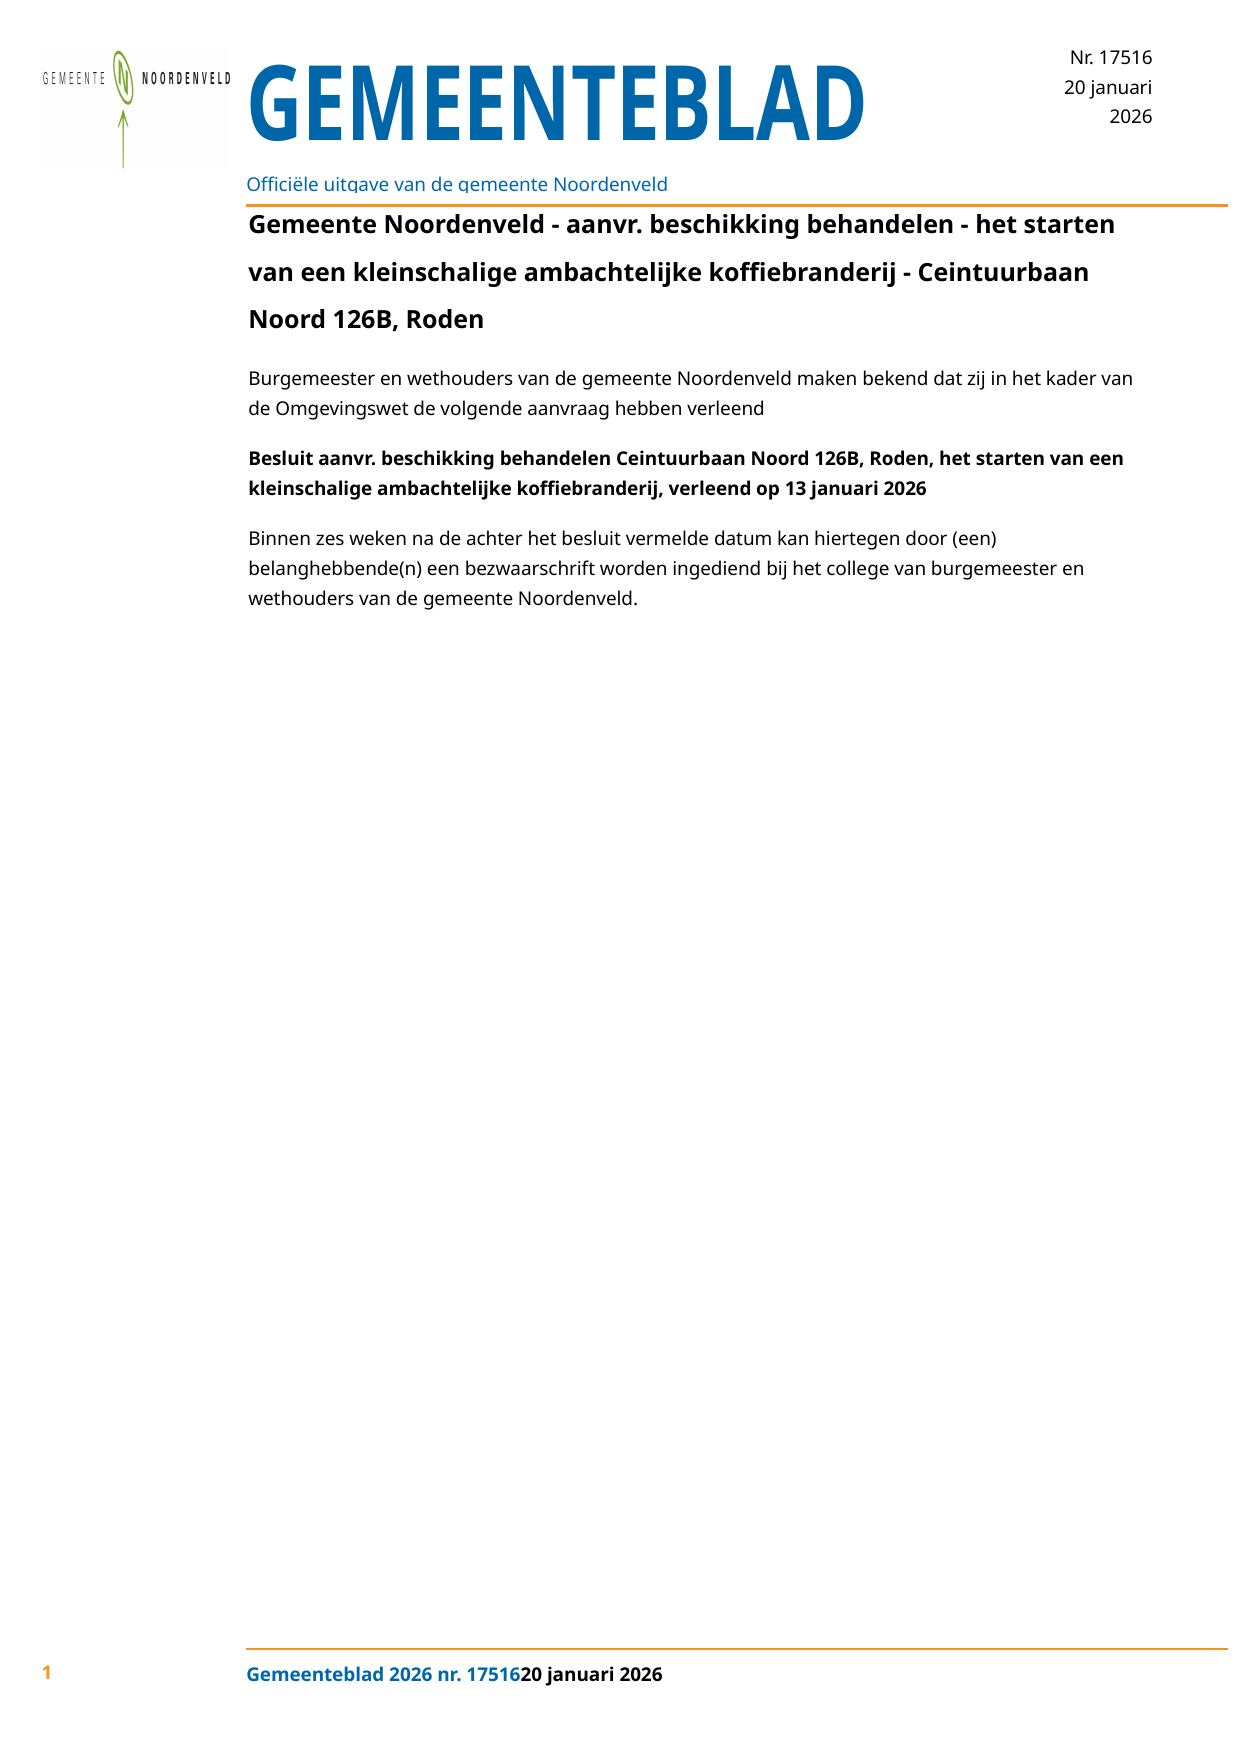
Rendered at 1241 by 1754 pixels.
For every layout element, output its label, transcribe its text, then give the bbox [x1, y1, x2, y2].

text Burgemeester en wethouders van de gemeente Noordenveld maken bekend dat zij in het kader van de Omgevingswet de volgende aanvraag hebben verleend [248, 366, 1152, 421]
text Besluit aanvr. beschikking behandelen Ceintuurbaan Noord 126B, Roden, het starten van een kleinschalige ambachtelijke koffiebranderij, verleend op 13 januari 2026 [248, 446, 1152, 501]
text Gemeente Noordenveld - aanvr. beschikking behandelen - het starten van een kleinschalige ambachtelijke koffiebranderij - Ceintuurbaan Noord 126B, Roden [248, 207, 1152, 336]
text Binnen zes weken na de achter het besluit vermelde datum kan hiertegen door (een) belanghebbende(n) een bezwaarschrift worden ingediend bij het college van burgemeester en wethouders van de gemeente Noordenveld. [248, 526, 1152, 610]
picture [41, 47, 231, 172]
